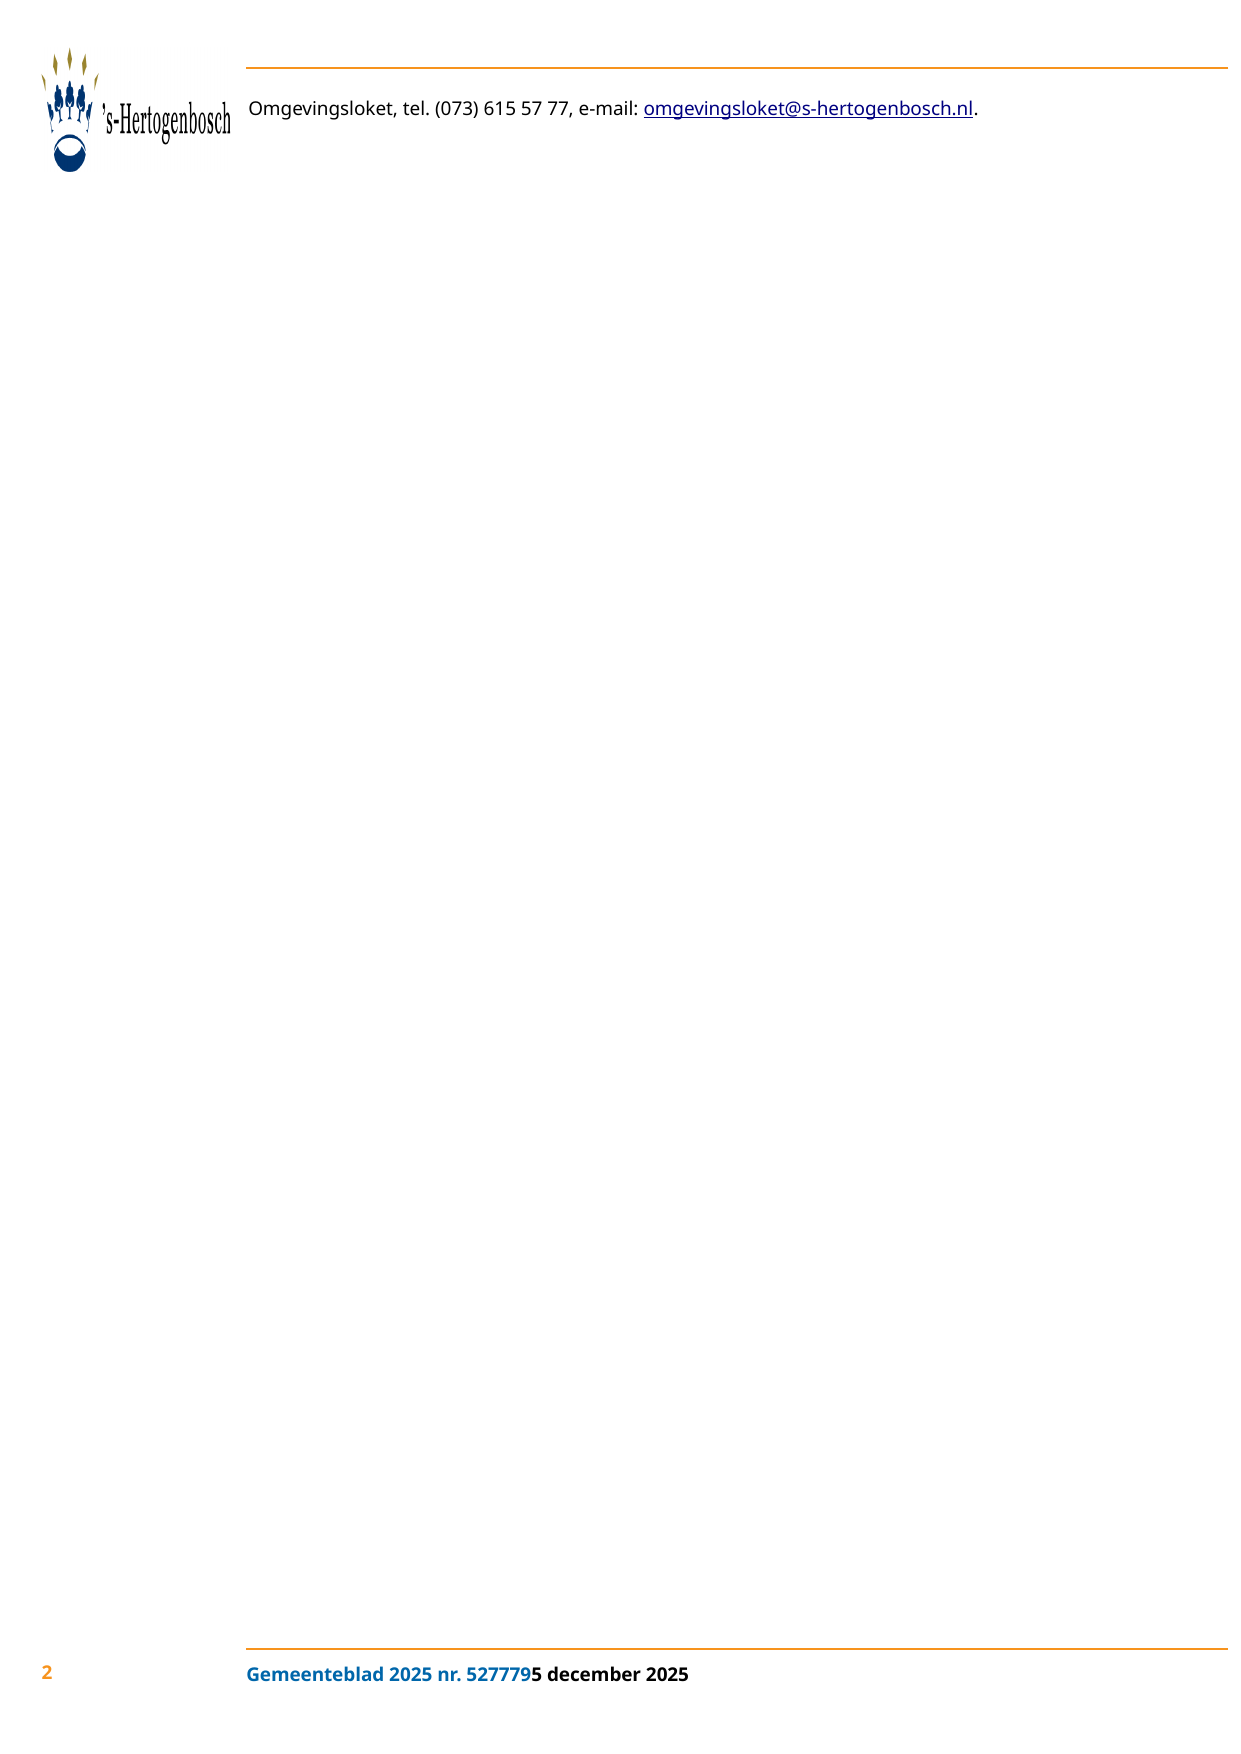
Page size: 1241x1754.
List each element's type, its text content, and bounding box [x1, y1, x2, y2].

picture [41, 47, 231, 172]
text Omgevingsloket, tel. (073) 615 57 77, e-mail: omgevingsloket@s-hertogenbosch.nl. [248, 95, 1152, 121]
